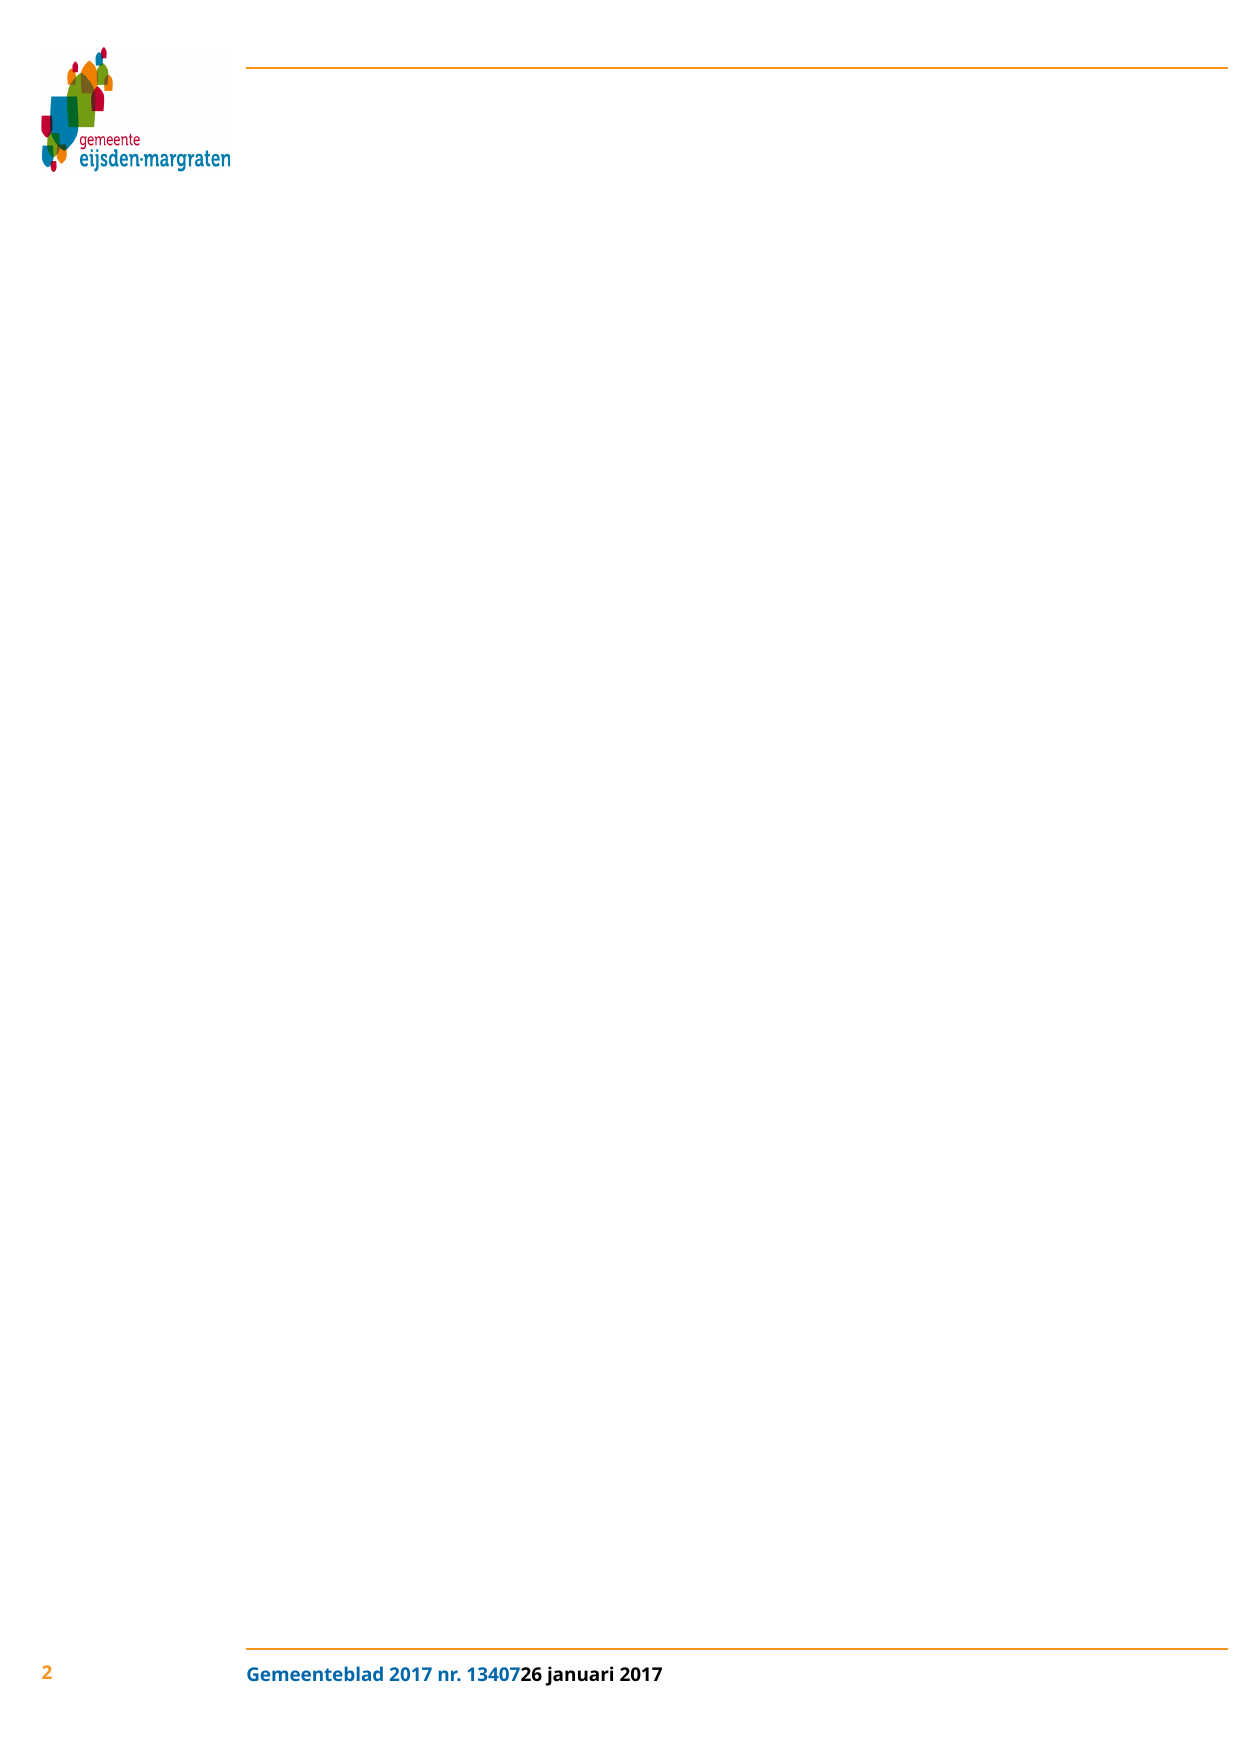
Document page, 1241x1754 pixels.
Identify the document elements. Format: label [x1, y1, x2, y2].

picture [41, 47, 231, 172]
